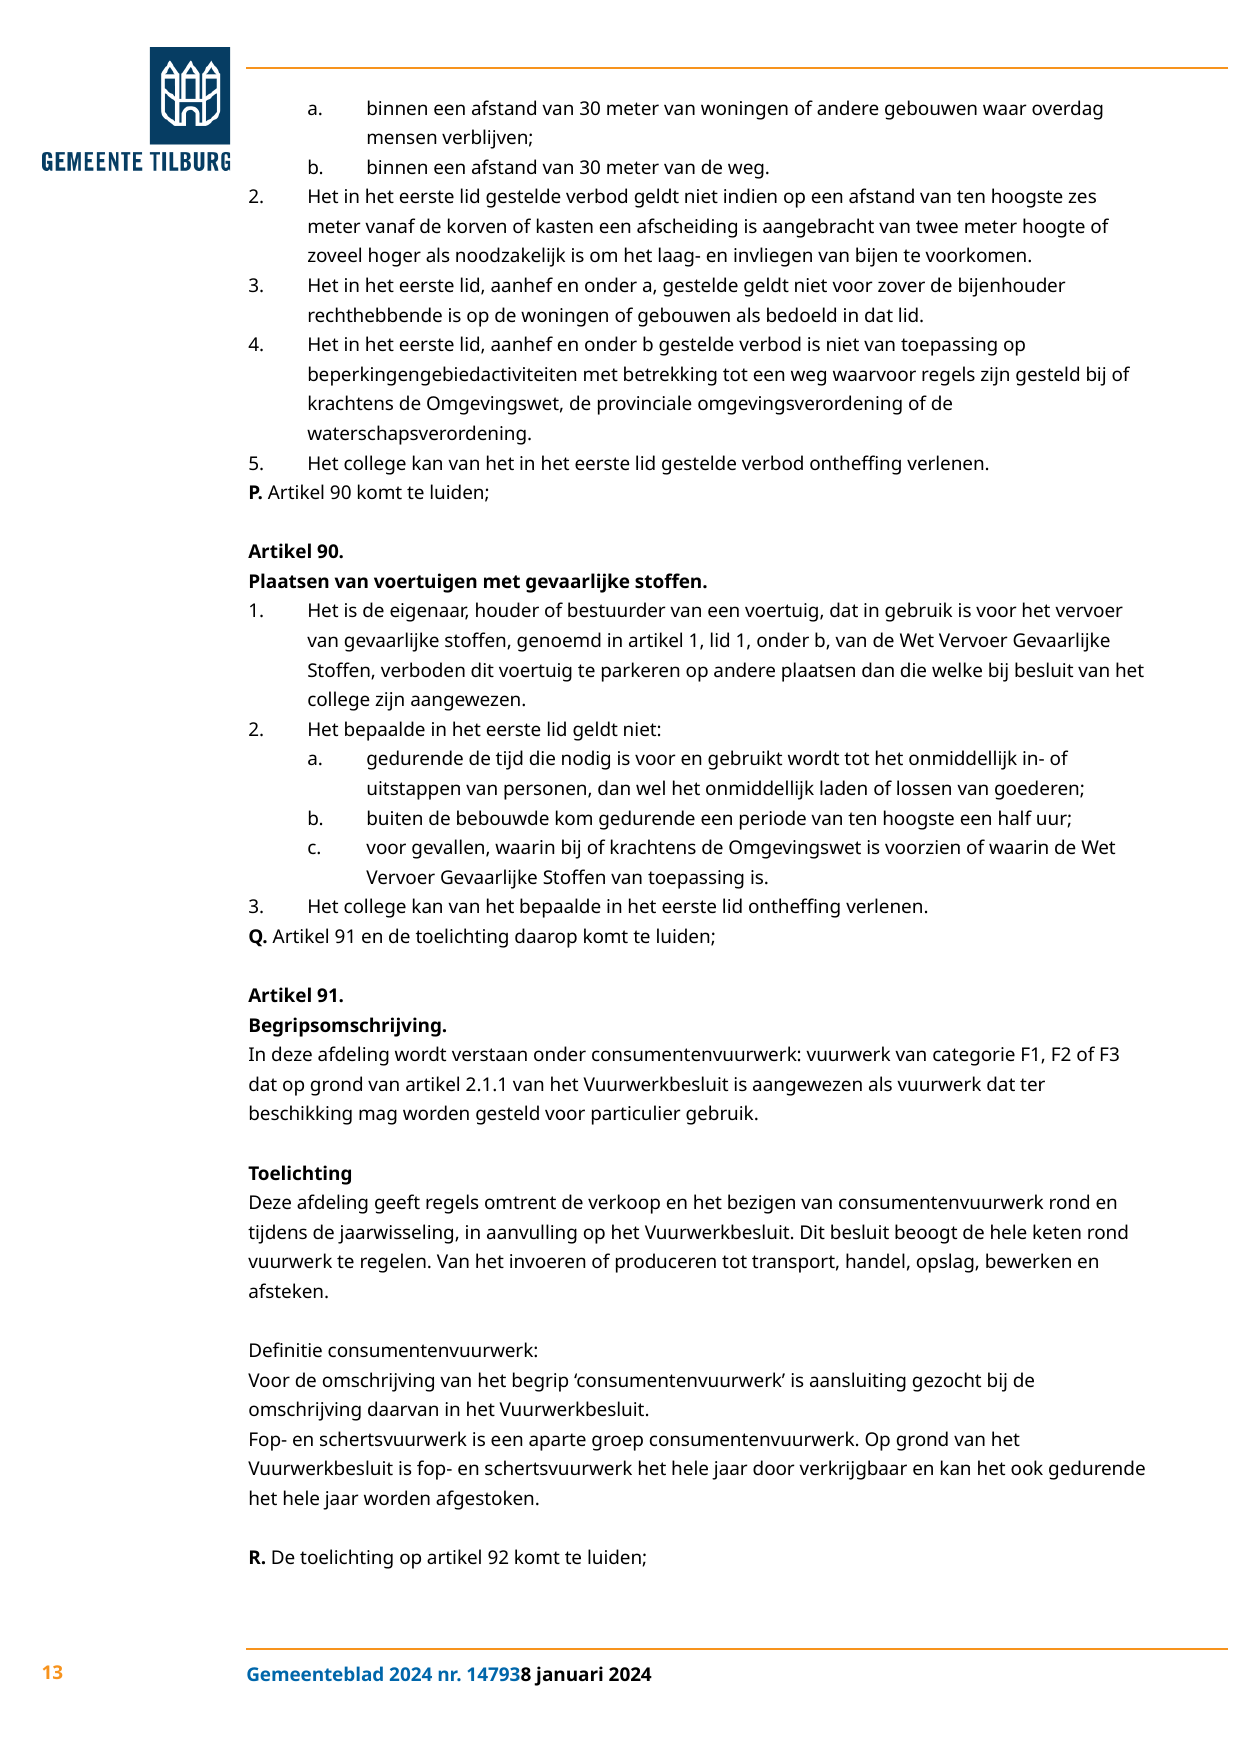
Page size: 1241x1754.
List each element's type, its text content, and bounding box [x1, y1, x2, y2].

list voor gevallen, waarin bij of krachtens de Omgevingswet is voorzien of waarin de Wet Vervoer Gevaarlijke Stoffen van toepassing is. [307, 834, 1152, 890]
text R. De toelichting op artikel 92 komt te luiden; [248, 1544, 1152, 1570]
text Artikel 90. [248, 538, 1152, 564]
text Voor de omschrijving van het begrip ‘consumentenvuurwerk’ is aansluiting gezocht bij de omschrijving daarvan in het Vuurwerkbesluit. [248, 1367, 1152, 1422]
list gedurende de tijd die nodig is voor en gebruikt wordt tot het onmiddellijk in- of uitstappen van personen, dan wel het onmiddellijk laden of lossen van goederen; [307, 746, 1152, 801]
text In deze afdeling wordt verstaan onder consumentenvuurwerk: vuurwerk van categorie F1, F2 of F3 dat op grond van artikel 2.1.1 van het Vuurwerkbesluit is aangewezen als vuurwerk dat ter beschikking mag worden gesteld voor particulier gebruik. [248, 1041, 1152, 1126]
list Het college kan van het bepaalde in het eerste lid ontheffing verlenen. [248, 893, 1152, 919]
text Q. Artikel 91 en de toelichting daarop komt te luiden; [248, 923, 1152, 949]
list Het in het eerste lid gestelde verbod geldt niet indien op een afstand van ten hoogste zes meter vanaf de korven of kasten een afscheiding is aangebracht van twee meter hoogte of zoveel hoger als noodzakelijk is om het laag- en invliegen van bijen te voorkomen. [248, 183, 1152, 268]
picture [41, 47, 231, 172]
list binnen een afstand van 30 meter van woningen of andere gebouwen waar overdag mensen verblijven; [307, 95, 1152, 150]
list Het in het eerste lid, aanhef en onder b gestelde verbod is niet van toepassing op beperkingengebiedactiviteiten met betrekking tot een weg waarvoor regels zijn gesteld bij of krachtens de Omgevingswet, de provinciale omgevingsverordening of de waterschapsverordening. [248, 331, 1152, 446]
list binnen een afstand van 30 meter van de weg. [307, 154, 1152, 180]
text Definitie consumentenvuurwerk: [248, 1337, 1152, 1363]
text Artikel 91. [248, 982, 1152, 1008]
text Fop- en schertsvuurwerk is een aparte groep consumentenvuurwerk. Op grond van het Vuurwerkbesluit is fop- en schertsvuurwerk het hele jaar door verkrijgbaar en kan het ook gedurende het hele jaar worden afgestoken. [248, 1426, 1152, 1511]
list Het college kan van het in het eerste lid gestelde verbod ontheffing verlenen. [248, 450, 1152, 476]
list Het in het eerste lid, aanhef en onder a, gestelde geldt niet voor zover de bijenhouder rechthebbende is op de woningen of gebouwen als bedoeld in dat lid. [248, 272, 1152, 328]
text P. Artikel 90 komt te luiden; [248, 479, 1152, 505]
text Plaatsen van voertuigen met gevaarlijke stoffen. [248, 568, 1152, 594]
list Het bepaalde in het eerste lid geldt niet: [248, 716, 1152, 742]
text Toelichting [248, 1160, 1152, 1186]
text Deze afdeling geeft regels omtrent de verkoop en het bezigen van consumentenvuurwerk rond en tijdens de jaarwisseling, in aanvulling op het Vuurwerkbesluit. Dit besluit beoogt de hele keten rond vuurwerk te regelen. Van het invoeren of produceren tot transport, handel, opslag, bewerken en afsteken. [248, 1189, 1152, 1304]
list Het is de eigenaar, houder of bestuurder van een voertuig, dat in gebruik is voor het vervoer van gevaarlijke stoffen, genoemd in artikel 1, lid 1, onder b, van de Wet Vervoer Gevaarlijke Stoffen, verboden dit voertuig te parkeren op andere plaatsen dan die welke bij besluit van het college zijn aangewezen. [248, 598, 1152, 712]
text Begripsomschrijving. [248, 1012, 1152, 1038]
list buiten de bebouwde kom gedurende een periode van ten hoogste een half uur; [307, 805, 1152, 831]
